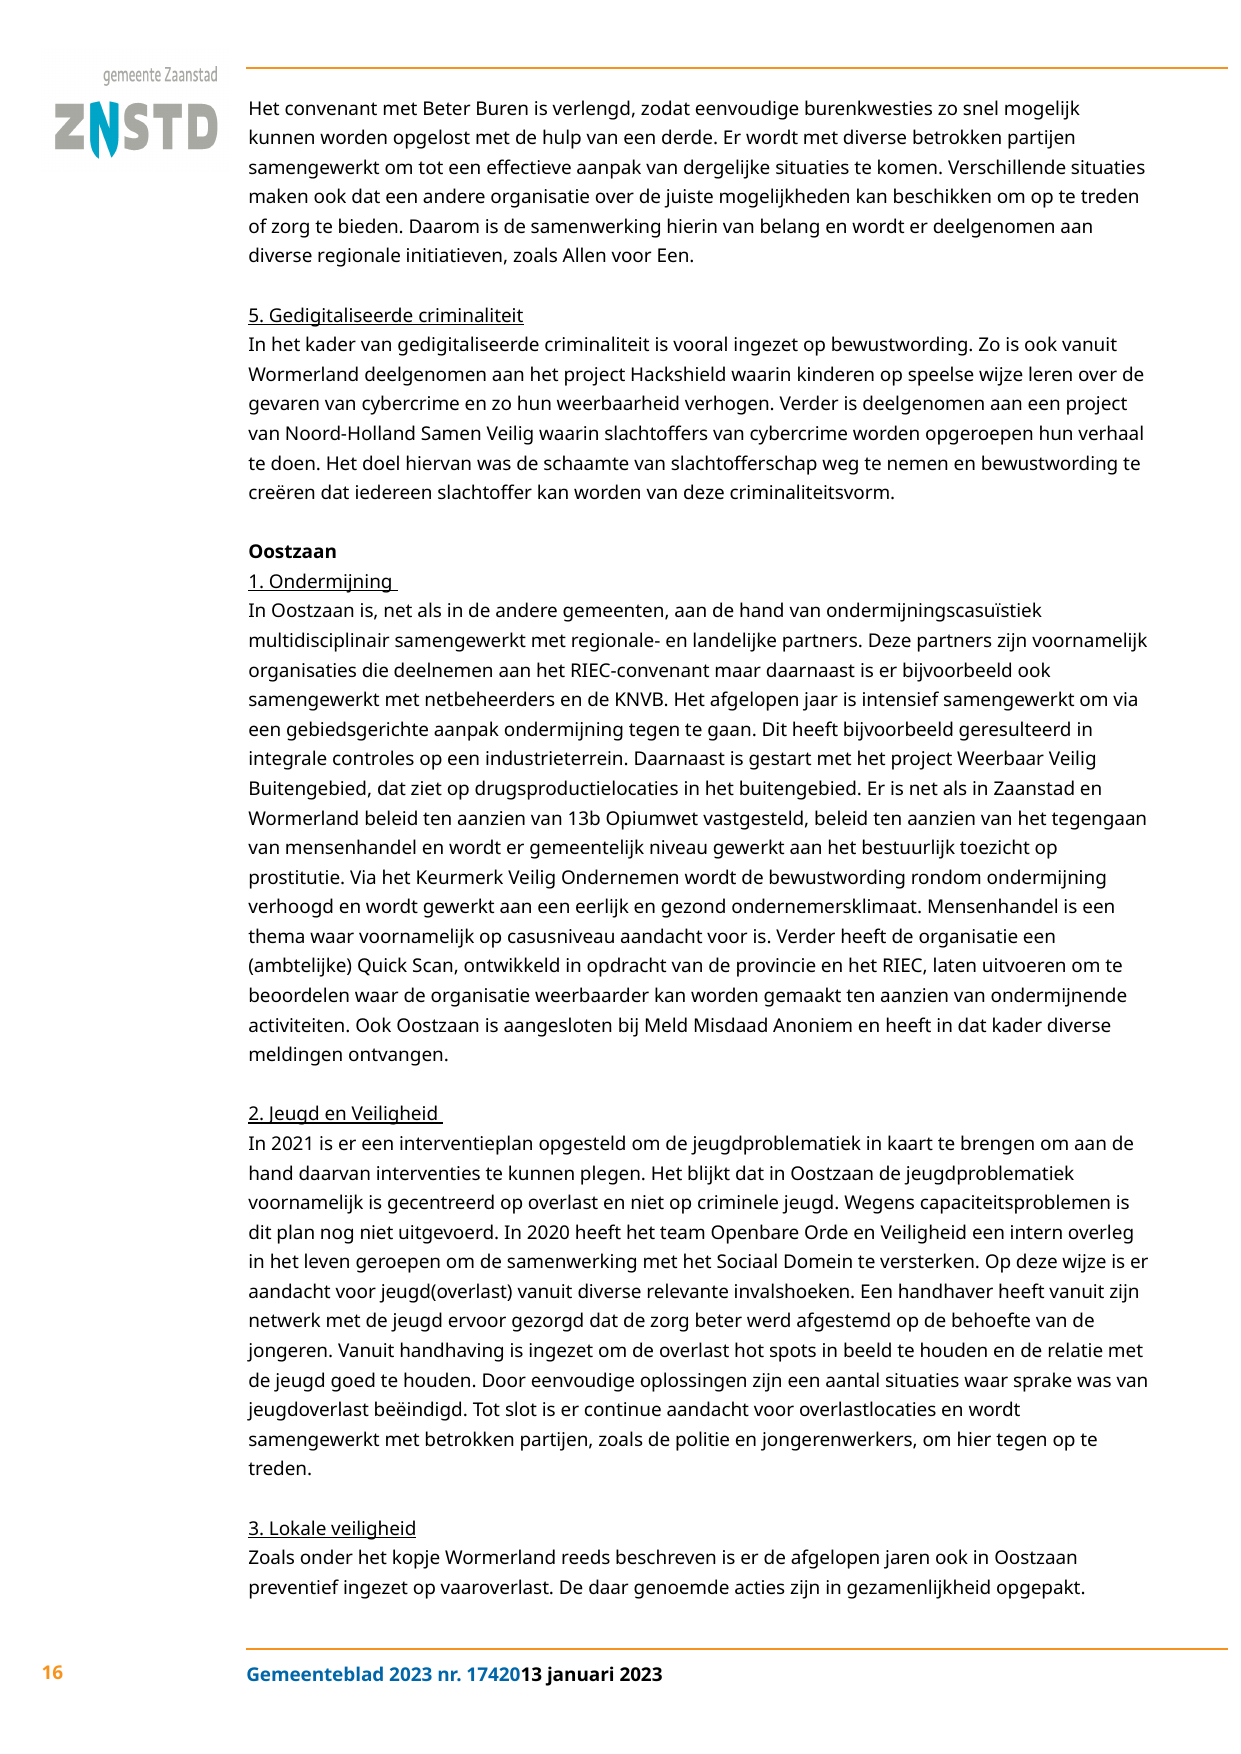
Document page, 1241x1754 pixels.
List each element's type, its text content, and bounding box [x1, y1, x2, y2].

text 1. Ondermijning [248, 568, 1152, 594]
picture [41, 47, 231, 172]
text In 2021 is er een interventieplan opgesteld om de jeugdproblematiek in kaart te brengen om aan de hand daarvan interventies te kunnen plegen. Het blijkt dat in Oostzaan de jeugdproblematiek voornamelijk is gecentreerd op overlast en niet op criminele jeugd. Wegens capaciteitsproblemen is dit plan nog niet uitgevoerd. In 2020 heeft het team Openbare Orde en Veiligheid een intern overleg in het leven geroepen om de samenwerking met het Sociaal Domein te versterken. Op deze wijze is er aandacht voor jeugd(overlast) vanuit diverse relevante invalshoeken. Een handhaver heeft vanuit zijn netwerk met de jeugd ervoor gezorgd dat de zorg beter werd afgestemd op de behoefte van de jongeren. Vanuit handhaving is ingezet om de overlast hot spots in beeld te houden en de relatie met de jeugd goed te houden. Door eenvoudige oplossingen zijn een aantal situaties waar sprake was van jeugdoverlast beëindigd. Tot slot is er continue aandacht voor overlastlocaties en wordt samengewerkt met betrokken partijen, zoals de politie en jongerenwerkers, om hier tegen op te treden. [248, 1130, 1152, 1481]
text Het convenant met Beter Buren is verlengd, zodat eenvoudige burenkwesties zo snel mogelijk kunnen worden opgelost met de hulp van een derde. Er wordt met diverse betrokken partijen samengewerkt om tot een effectieve aanpak van dergelijke situaties te komen. Verschillende situaties maken ook dat een andere organisatie over de juiste mogelijkheden kan beschikken om op te treden of zorg te bieden. Daarom is de samenwerking hierin van belang en wordt er deelgenomen aan diverse regionale initiatieven, zoals Allen voor Een. [248, 95, 1152, 268]
text In Oostzaan is, net als in de andere gemeenten, aan de hand van ondermijningscasuïstiek multidisciplinair samengewerkt met regionale- en landelijke partners. Deze partners zijn voornamelijk organisaties die deelnemen aan het RIEC-convenant maar daarnaast is er bijvoorbeeld ook samengewerkt met netbeheerders en de KNVB. Het afgelopen jaar is intensief samengewerkt om via een gebiedsgerichte aanpak ondermijning tegen te gaan. Dit heeft bijvoorbeeld geresulteerd in integrale controles op een industrieterrein. Daarnaast is gestart met het project Weerbaar Veilig Buitengebied, dat ziet op drugsproductielocaties in het buitengebied. Er is net als in Zaanstad en Wormerland beleid ten aanzien van 13b Opiumwet vastgesteld, beleid ten aanzien van het tegengaan van mensenhandel en wordt er gemeentelijk niveau gewerkt aan het bestuurlijk toezicht op prostitutie. Via het Keurmerk Veilig Ondernemen wordt de bewustwording rondom ondermijning verhoogd en wordt gewerkt aan een eerlijk en gezond ondernemersklimaat. Mensenhandel is een thema waar voornamelijk op casusniveau aandacht voor is. Verder heeft de organisatie een (ambtelijke) Quick Scan, ontwikkeld in opdracht van de provincie en het RIEC, laten uitvoeren om te beoordelen waar de organisatie weerbaarder kan worden gemaakt ten aanzien van ondermijnende activiteiten. Ook Oostzaan is aangesloten bij Meld Misdaad Anoniem en heeft in dat kader diverse meldingen ontvangen. [248, 598, 1152, 1067]
text Oostzaan [248, 538, 1152, 564]
text 3. Lokale veiligheid [248, 1515, 1152, 1541]
text 5. Gedigitaliseerde criminaliteit [248, 302, 1152, 328]
text 2. Jeugd en Veiligheid [248, 1101, 1152, 1126]
text Zoals onder het kopje Wormerland reeds beschreven is er de afgelopen jaren ook in Oostzaan preventief ingezet op vaaroverlast. De daar genoemde acties zijn in gezamenlijkheid opgepakt. [248, 1544, 1152, 1600]
text In het kader van gedigitaliseerde criminaliteit is vooral ingezet op bewustwording. Zo is ook vanuit Wormerland deelgenomen aan het project Hackshield waarin kinderen op speelse wijze leren over de gevaren van cybercrime en zo hun weerbaarheid verhogen. Verder is deelgenomen aan een project van Noord-Holland Samen Veilig waarin slachtoffers van cybercrime worden opgeroepen hun verhaal te doen. Het doel hiervan was de schaamte van slachtofferschap weg te nemen en bewustwording te creëren dat iedereen slachtoffer kan worden van deze criminaliteitsvorm. [248, 331, 1152, 505]
